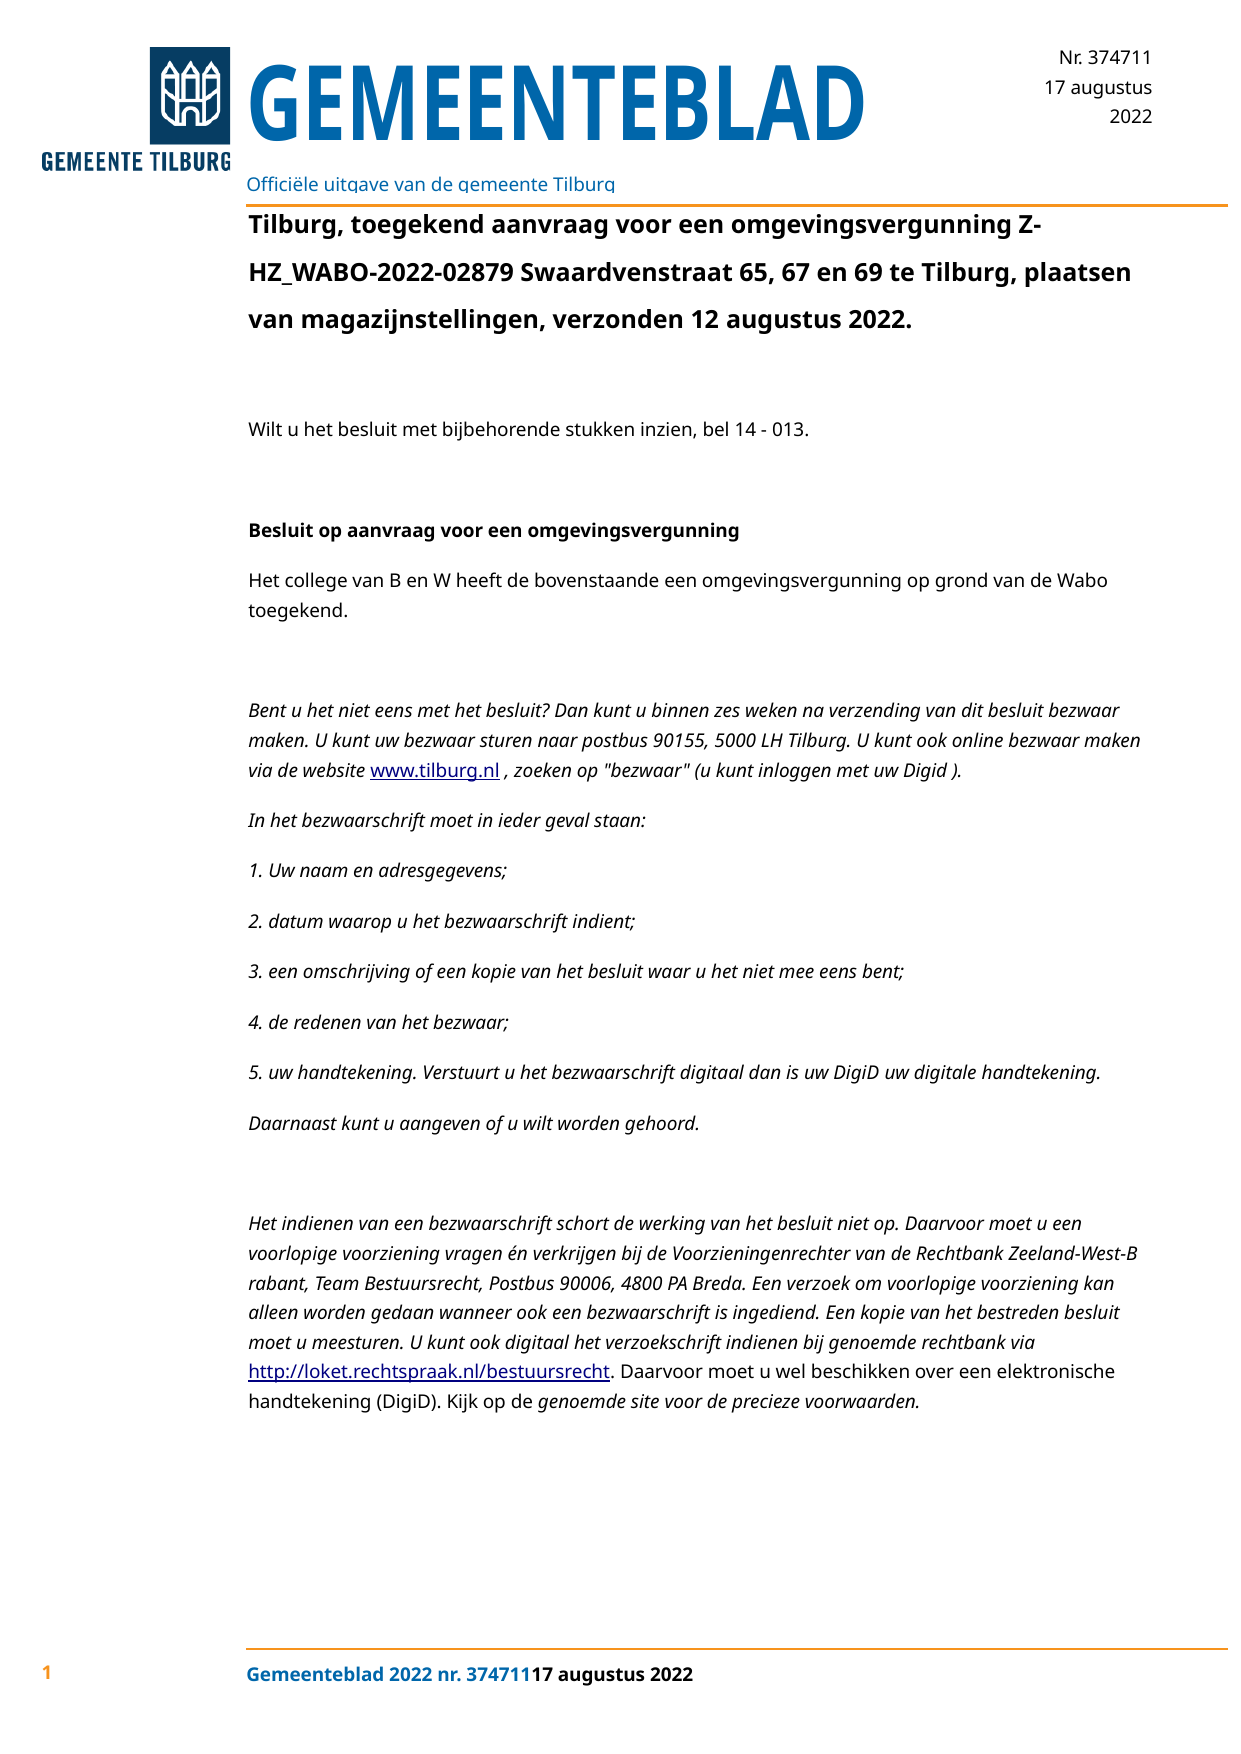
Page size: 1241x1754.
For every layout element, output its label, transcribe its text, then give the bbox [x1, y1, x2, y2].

text Het indienen van een bezwaarschrift schort de werking van het besluit niet op. Daarvoor moet u een voorlopige voorziening vragen én verkrijgen bij de Voorzieningenrechter van de Rechtbank Zeeland-West-B rabant, Team Bestuursrecht, Postbus 90006, 4800 PA Breda. Een verzoek om voorlopige voorziening kan alleen worden gedaan wanneer ook een bezwaarschrift is ingediend. Een kopie van het bestreden besluit moet u meesturen. U kunt ook digitaal het verzoekschrift indienen bij genoemde rechtbank via http://loket.rechtspraak.nl/bestuursrecht. Daarvoor moet u wel beschikken over een elektronische handtekening (DigiD). Kijk op de genoemde site voor de precieze voorwaarden. [248, 1211, 1152, 1414]
text Het college van B en W heeft de bovenstaande een omgevingsvergunning op grond van de Wabo toegekend. [248, 567, 1152, 622]
text Daarnaast kunt u aangeven of u wilt worden gehoord. [248, 1110, 1152, 1135]
text Wilt u het besluit met bijbehorende stukken inzien, bel 14 - 013. [248, 416, 1152, 442]
text Besluit op aanvraag voor een omgevingsvergunning [248, 517, 1152, 542]
text In het bezwaarschrift moet in ieder geval staan: [248, 807, 1152, 833]
text Tilburg, toegekend aanvraag voor een omgevingsvergunning Z-HZ_WABO-2022-02879 Swaardvenstraat 65, 67 en 69 te Tilburg, plaatsen van magazijnstellingen, verzonden 12 augustus 2022. [248, 207, 1152, 336]
picture [41, 47, 231, 172]
text Bent u het niet eens met het besluit? Dan kunt u binnen zes weken na verzending van dit besluit bezwaar maken. U kunt uw bezwaar sturen naar postbus 90155, 5000 LH Tilburg. U kunt ook online bezwaar maken via de website www.tilburg.nl , zoeken op "bezwaar" (u kunt inloggen met uw Digid ). [248, 698, 1152, 782]
text 1. Uw naam en adresgegevens; [248, 858, 1152, 883]
text 2. datum waarop u het bezwaarschrift indient; [248, 908, 1152, 934]
text 4. de redenen van het bezwaar; [248, 1009, 1152, 1034]
text 3. een omschrijving of een kopie van het besluit waar u het niet mee eens bent; [248, 958, 1152, 984]
text 5. uw handtekening. Verstuurt u het bezwaarschrift digitaal dan is uw DigiD uw digitale handtekening. [248, 1059, 1152, 1085]
